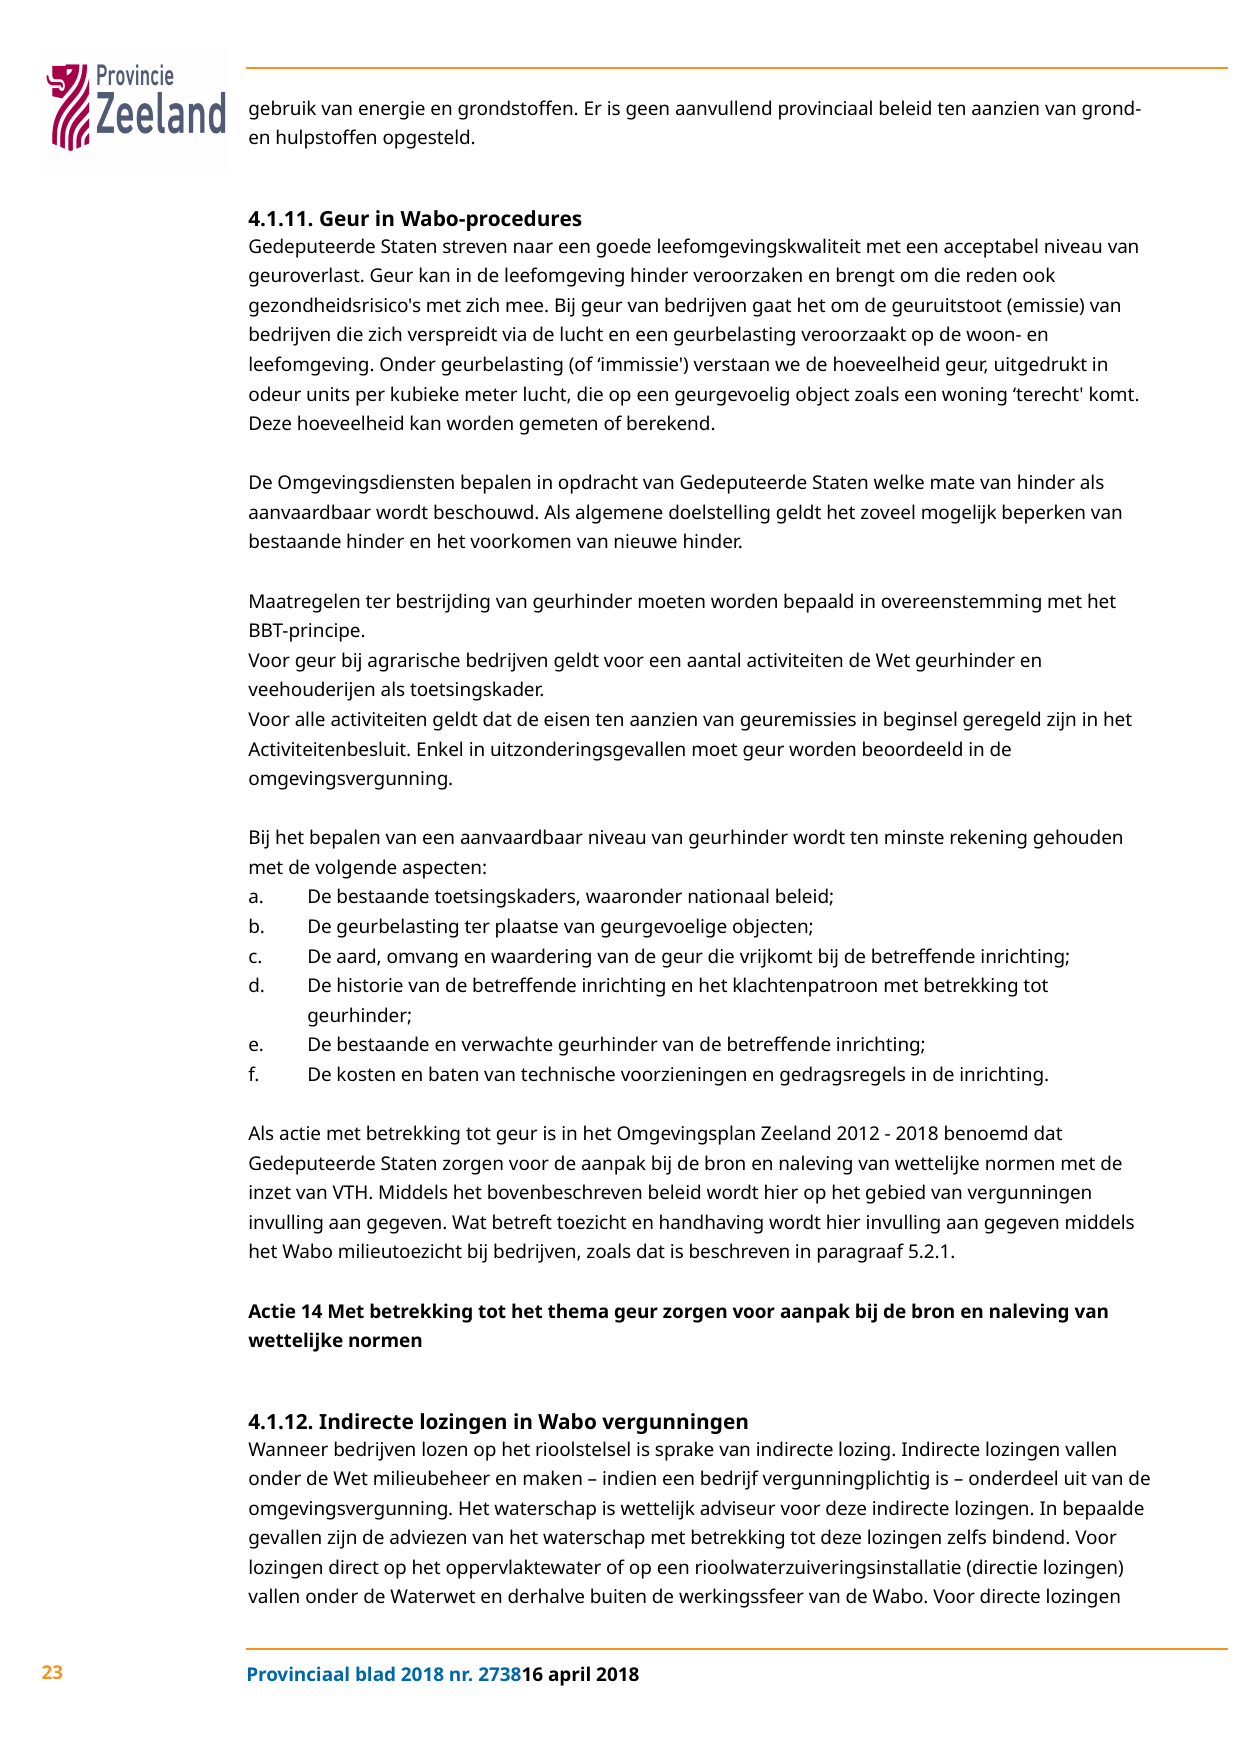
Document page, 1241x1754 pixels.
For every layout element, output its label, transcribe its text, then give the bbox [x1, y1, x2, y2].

text Gedeputeerde Staten streven naar een goede leefomgevingskwaliteit met een acceptabel niveau van geuroverlast. Geur kan in de leefomgeving hinder veroorzaken en brengt om die reden ook gezondheidsrisico's met zich mee. Bij geur van bedrijven gaat het om de geuruitstoot (emissie) van bedrijven die zich verspreidt via de lucht en een geurbelasting veroorzaakt op de woon- en leefomgeving. Onder geurbelasting (of ‘immissie') verstaan we de hoeveelheid geur, uitgedrukt in odeur units per kubieke meter lucht, die op een geurgevoelig object zoals een woning ‘terecht' komt. Deze hoeveelheid kan worden gemeten of berekend. [248, 233, 1152, 436]
text De Omgevingsdiensten bepalen in opdracht van Gedeputeerde Staten welke mate van hinder als aanvaardbaar wordt beschouwd. Als algemene doelstelling geldt het zoveel mogelijk beperken van bestaande hinder en het voorkomen van nieuwe hinder. [248, 469, 1152, 554]
text gebruik van energie en grondstoffen. Er is geen aanvullend provinciaal beleid ten aanzien van grond- en hulpstoffen opgesteld. [248, 95, 1152, 150]
text Voor alle activiteiten geldt dat de eisen ten aanzien van geuremissies in beginsel geregeld zijn in het Activiteitenbesluit. Enkel in uitzonderingsgevallen moet geur worden beoordeeld in de omgevingsvergunning. [248, 706, 1152, 791]
text Als actie met betrekking tot geur is in het Omgevingsplan Zeeland 2012 - 2018 benoemd dat Gedeputeerde Staten zorgen voor de aanpak bij de bron en naleving van wettelijke normen met de inzet van VTH. Middels het bovenbeschreven beleid wordt hier op het gebied van vergunningen invulling aan gegeven. Wat betreft toezicht en handhaving wordt hier invulling aan gegeven middels het Wabo milieutoezicht bij bedrijven, zoals dat is beschreven in paragraaf 5.2.1. [248, 1120, 1152, 1264]
list De geurbelasting ter plaatse van geurgevoelige objecten; [248, 913, 1152, 939]
text 4.1.11. Geur in Wabo-procedures [248, 204, 1152, 233]
text Maatregelen ter bestrijding van geurhinder moeten worden bepaald in overeenstemming met het BBT-principe. [248, 588, 1152, 643]
list De bestaande toetsingskaders, waaronder nationaal beleid; [248, 884, 1152, 909]
list De bestaande en verwachte geurhinder van de betreffende inrichting; [248, 1032, 1152, 1057]
text Voor geur bij agrarische bedrijven geldt voor een aantal activiteiten de Wet geurhinder en veehouderijen als toetsingskader. [248, 647, 1152, 702]
list De kosten en baten van technische voorzieningen en gedragsregels in de inrichting. [248, 1061, 1152, 1087]
list De aard, omvang en waardering van de geur die vrijkomt bij de betreffende inrichting; [248, 943, 1152, 968]
text 4.1.12. Indirecte lozingen in Wabo vergunningen [248, 1407, 1152, 1436]
text Actie 14 Met betrekking tot het thema geur zorgen voor aanpak bij de bron en naleving van wettelijke normen [248, 1298, 1152, 1353]
text Bij het bepalen van een aanvaardbaar niveau van geurhinder wordt ten minste rekening gehouden met de volgende aspecten: [248, 824, 1152, 880]
list De historie van de betreffende inrichting en het klachtenpatroon met betrekking tot geurhinder; [248, 972, 1152, 1028]
picture [41, 47, 231, 172]
text Wanneer bedrijven lozen op het rioolstelsel is sprake van indirecte lozing. Indirecte lozingen vallen onder de Wet milieubeheer en maken – indien een bedrijf vergunningplichtig is – onderdeel uit van de omgevingsvergunning. Het waterschap is wettelijk adviseur voor deze indirecte lozingen. In bepaalde gevallen zijn de adviezen van het waterschap met betrekking tot deze lozingen zelfs bindend. Voor lozingen direct op het oppervlaktewater of op een rioolwaterzuiveringsinstallatie (directie lozingen) vallen onder de Waterwet en derhalve buiten de werkingssfeer van de Wabo. Voor directe lozingen [248, 1436, 1152, 1609]
